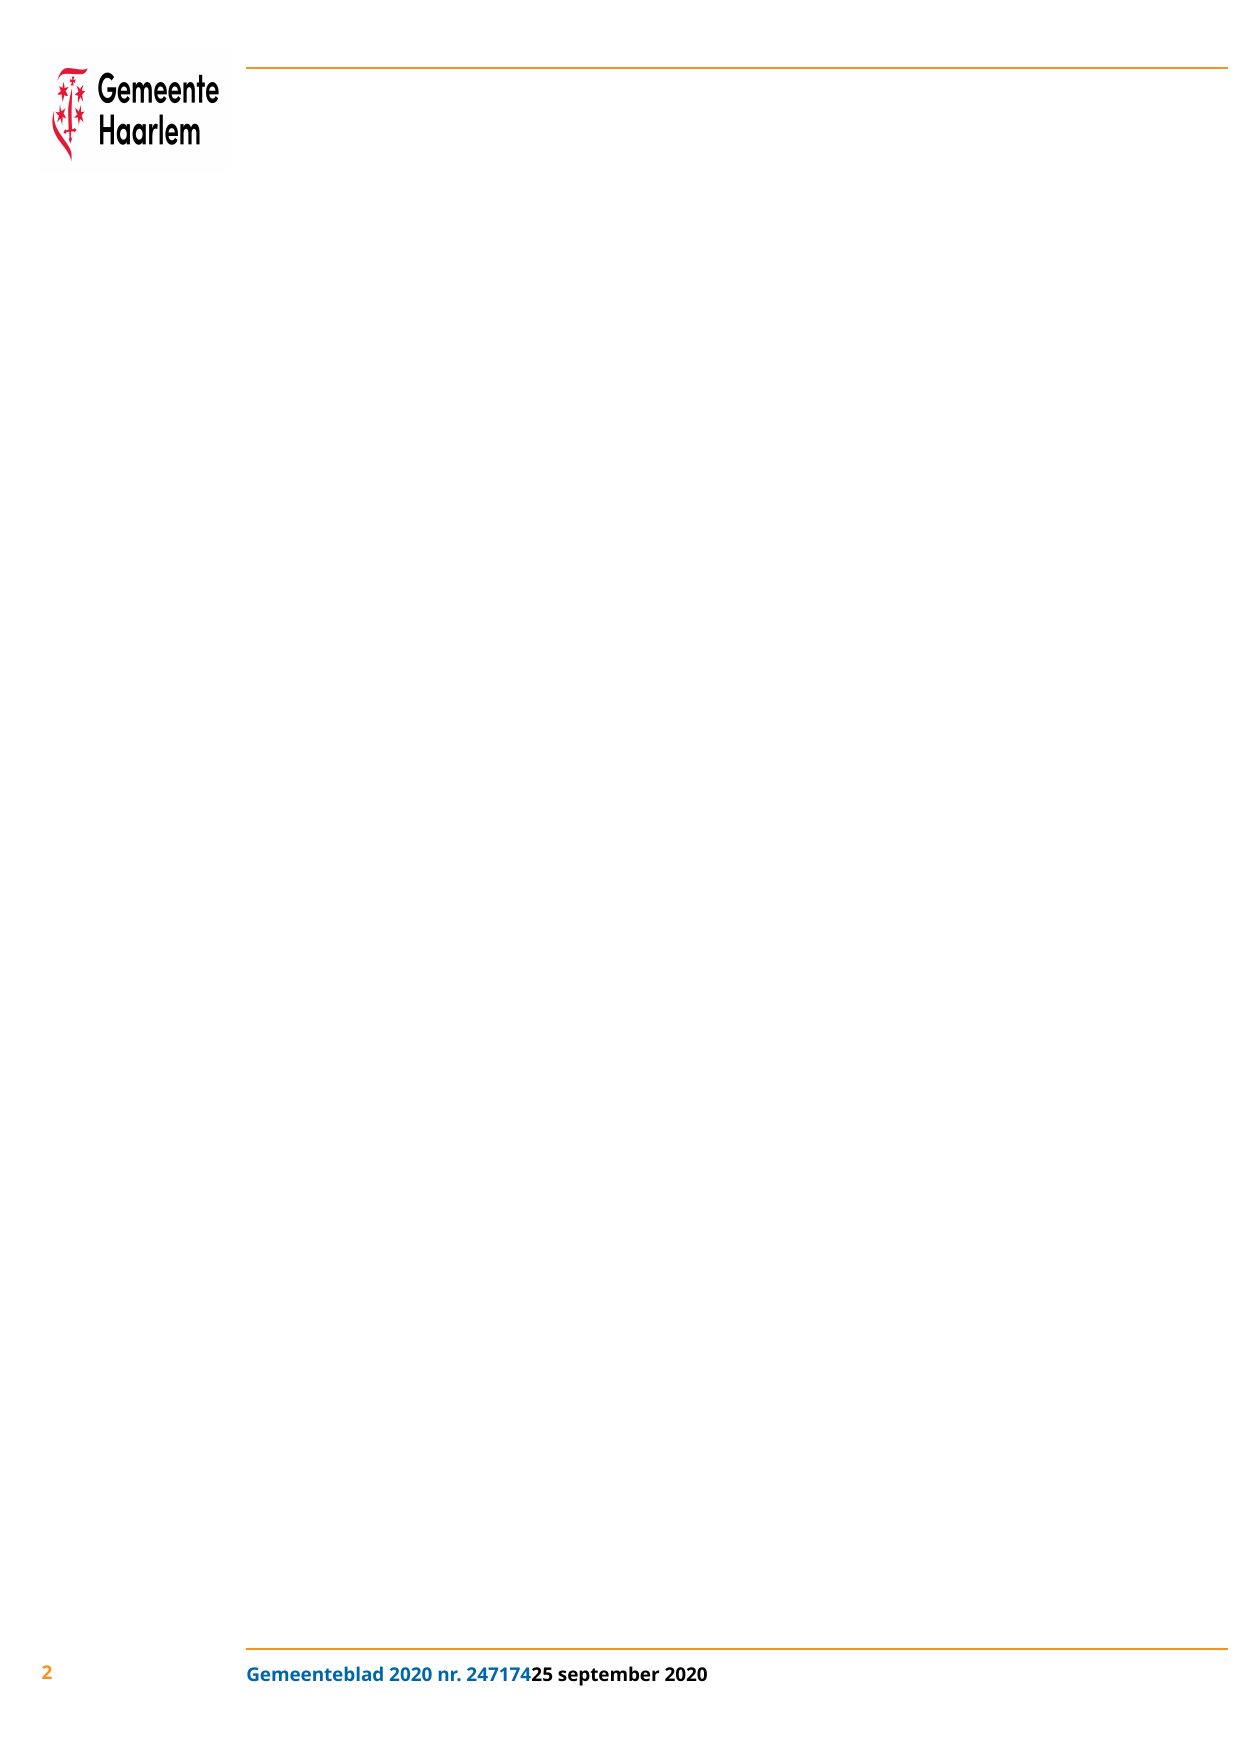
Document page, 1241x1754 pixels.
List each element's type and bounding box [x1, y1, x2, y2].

picture [41, 47, 231, 172]
